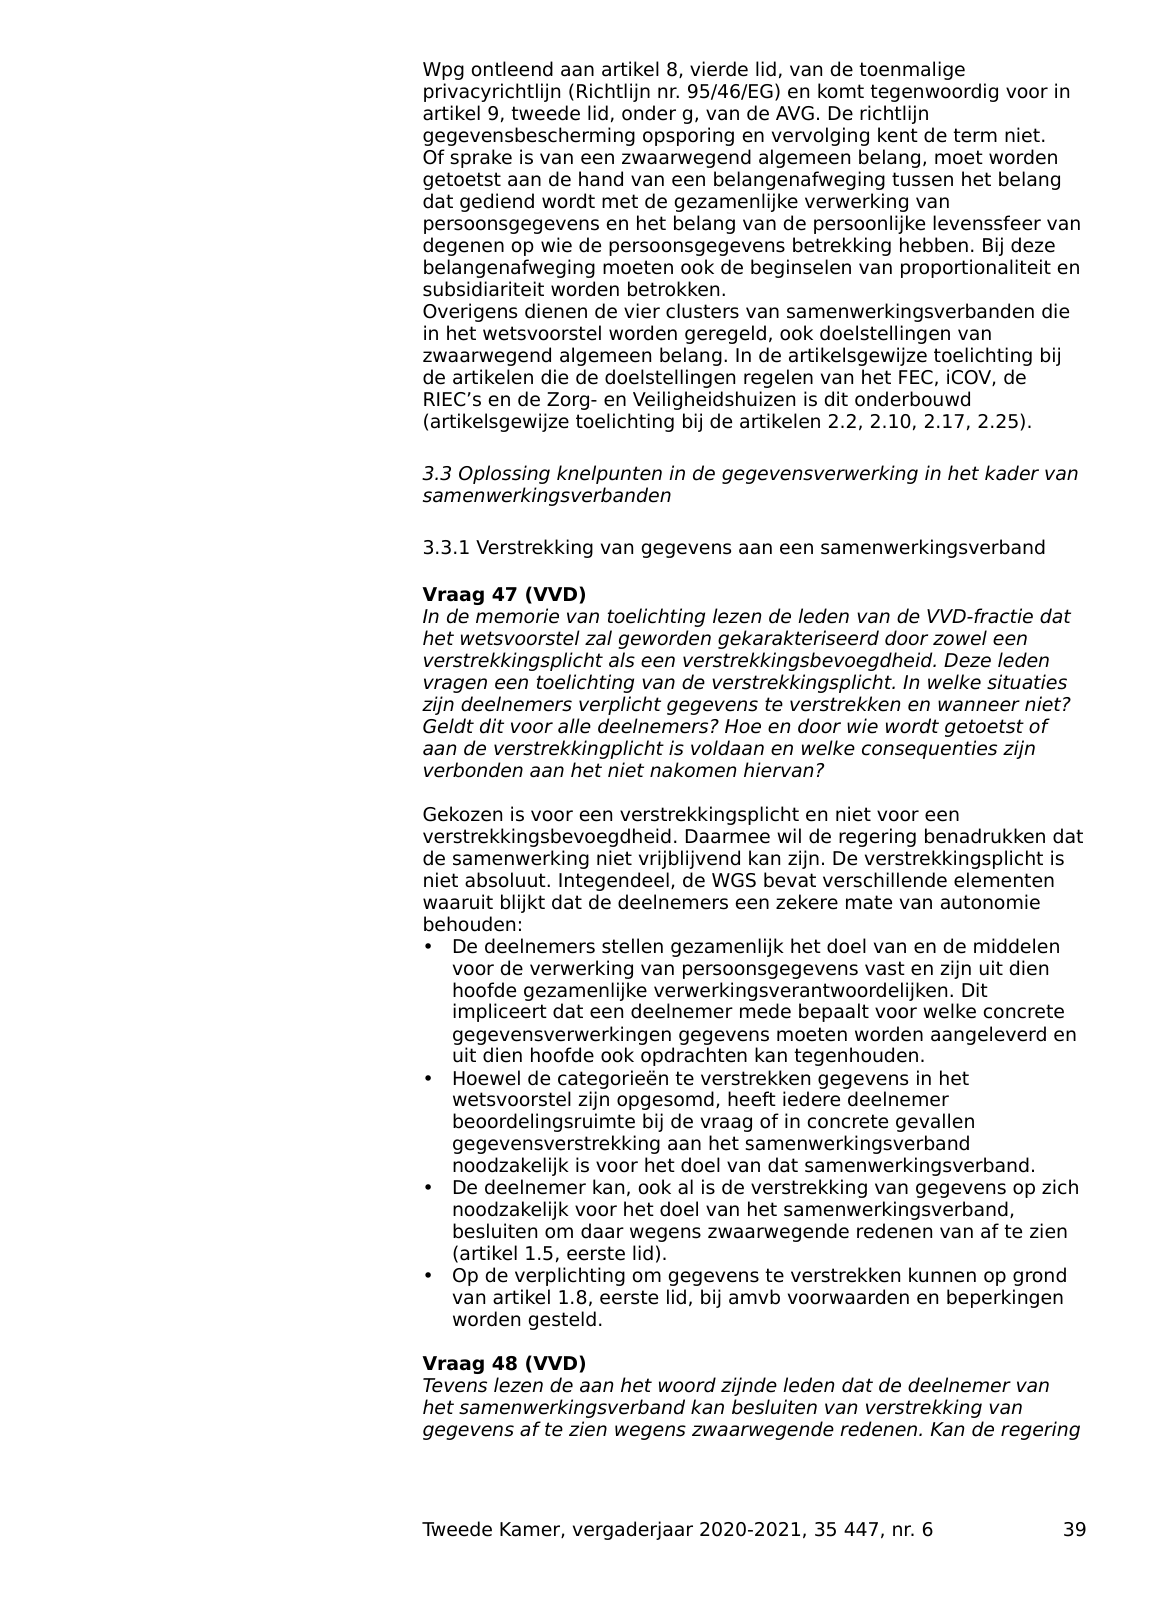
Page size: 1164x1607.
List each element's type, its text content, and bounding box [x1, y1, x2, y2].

text Tevens lezen de aan het woord zijnde leden dat de deelnemer van het samenwerkingsverband kan besluiten van verstrekking van gegevens af te zien wegens zwaarwegende redenen. Kan de regering [422, 1375, 1087, 1441]
text Of sprake is van een zwaarwegend algemeen belang, moet worden getoetst aan de hand van een belangenafweging tussen het belang dat gediend wordt met de gezamenlijke verwerking van persoonsgegevens en het belang van de persoonlijke levenssfeer van degenen op wie de persoonsgegevens betrekking hebben. Bij deze belangenafweging moeten ook de beginselen van proportionaliteit en subsidiariteit worden betrokken. [422, 147, 1087, 301]
text • De deelnemers stellen gezamenlijk het doel van en de middelen voor de verwerking van persoonsgegevens vast en zijn uit dien hoofde gezamenlijke verwerkingsverantwoordelijken. Dit impliceert dat een deelnemer mede bepaalt voor welke concrete gegevensverwerkingen gegevens moeten worden aangeleverd en uit dien hoofde ook opdrachten kan tegenhouden. [422, 936, 1087, 1067]
subtitle 3.3 Oplossing knelpunten in de gegevensverwerking in het kader van samenwerkingsverbanden [422, 463, 1087, 507]
subtitle 3.3.1 Verstrekking van gegevens aan een samenwerkingsverband [422, 537, 1087, 559]
text Vraag 47 (VVD) [422, 584, 1087, 606]
text Wpg ontleend aan artikel 8, vierde lid, van de toenmalige privacyrichtlijn (Richtlijn nr. 95/46/EG) en komt tegenwoordig voor in artikel 9, tweede lid, onder g, van de AVG. De richtlijn gegevensbescherming opsporing en vervolging kent de term niet. [422, 59, 1087, 147]
text Vraag 48 (VVD) [422, 1353, 1087, 1375]
text • Hoewel de categorieën te verstrekken gegevens in het wetsvoorstel zijn opgesomd, heeft iedere deelnemer beoordelingsruimte bij de vraag of in concrete gevallen gegevensverstrekking aan het samenwerkingsverband noodzakelijk is voor het doel van dat samenwerkingsverband. [422, 1067, 1087, 1177]
text • De deelnemer kan, ook al is de verstrekking van gegevens op zich noodzakelijk voor het doel van het samenwerkingsverband, besluiten om daar wegens zwaarwegende redenen van af te zien (artikel 1.5, eerste lid). [422, 1177, 1087, 1265]
text Gekozen is voor een verstrekkingsplicht en niet voor een verstrekkingsbevoegdheid. Daarmee wil de regering benadrukken dat de samenwerking niet vrijblijvend kan zijn. De verstrekkingsplicht is niet absoluut. Integendeel, de WGS bevat verschillende elementen waaruit blijkt dat de deelnemers een zekere mate van autonomie behouden: [422, 804, 1087, 936]
text In de memorie van toelichting lezen de leden van de VVD-fractie dat het wetsvoorstel zal geworden gekarakteriseerd door zowel een verstrekkingsplicht als een verstrekkingsbevoegdheid. Deze leden vragen een toelichting van de verstrekkingsplicht. In welke situaties zijn deelnemers verplicht gegevens te verstrekken en wanneer niet? Geldt dit voor alle deelnemers? Hoe en door wie wordt getoetst of aan de verstrekkingplicht is voldaan en welke consequenties zijn verbonden aan het niet nakomen hiervan? [422, 606, 1087, 781]
text • Op de verplichting om gegevens te verstrekken kunnen op grond van artikel 1.8, eerste lid, bij amvb voorwaarden en beperkingen worden gesteld. [422, 1265, 1087, 1331]
text Overigens dienen de vier clusters van samenwerkingsverbanden die in het wetsvoorstel worden geregeld, ook doelstellingen van zwaarwegend algemeen belang. In de artikelsgewijze toelichting bij de artikelen die de doelstellingen regelen van het FEC, iCOV, de RIEC’s en de Zorg- en Veiligheidshuizen is dit onderbouwd (artikelsgewijze toelichting bij de artikelen 2.2, 2.10, 2.17, 2.25). [422, 301, 1087, 433]
